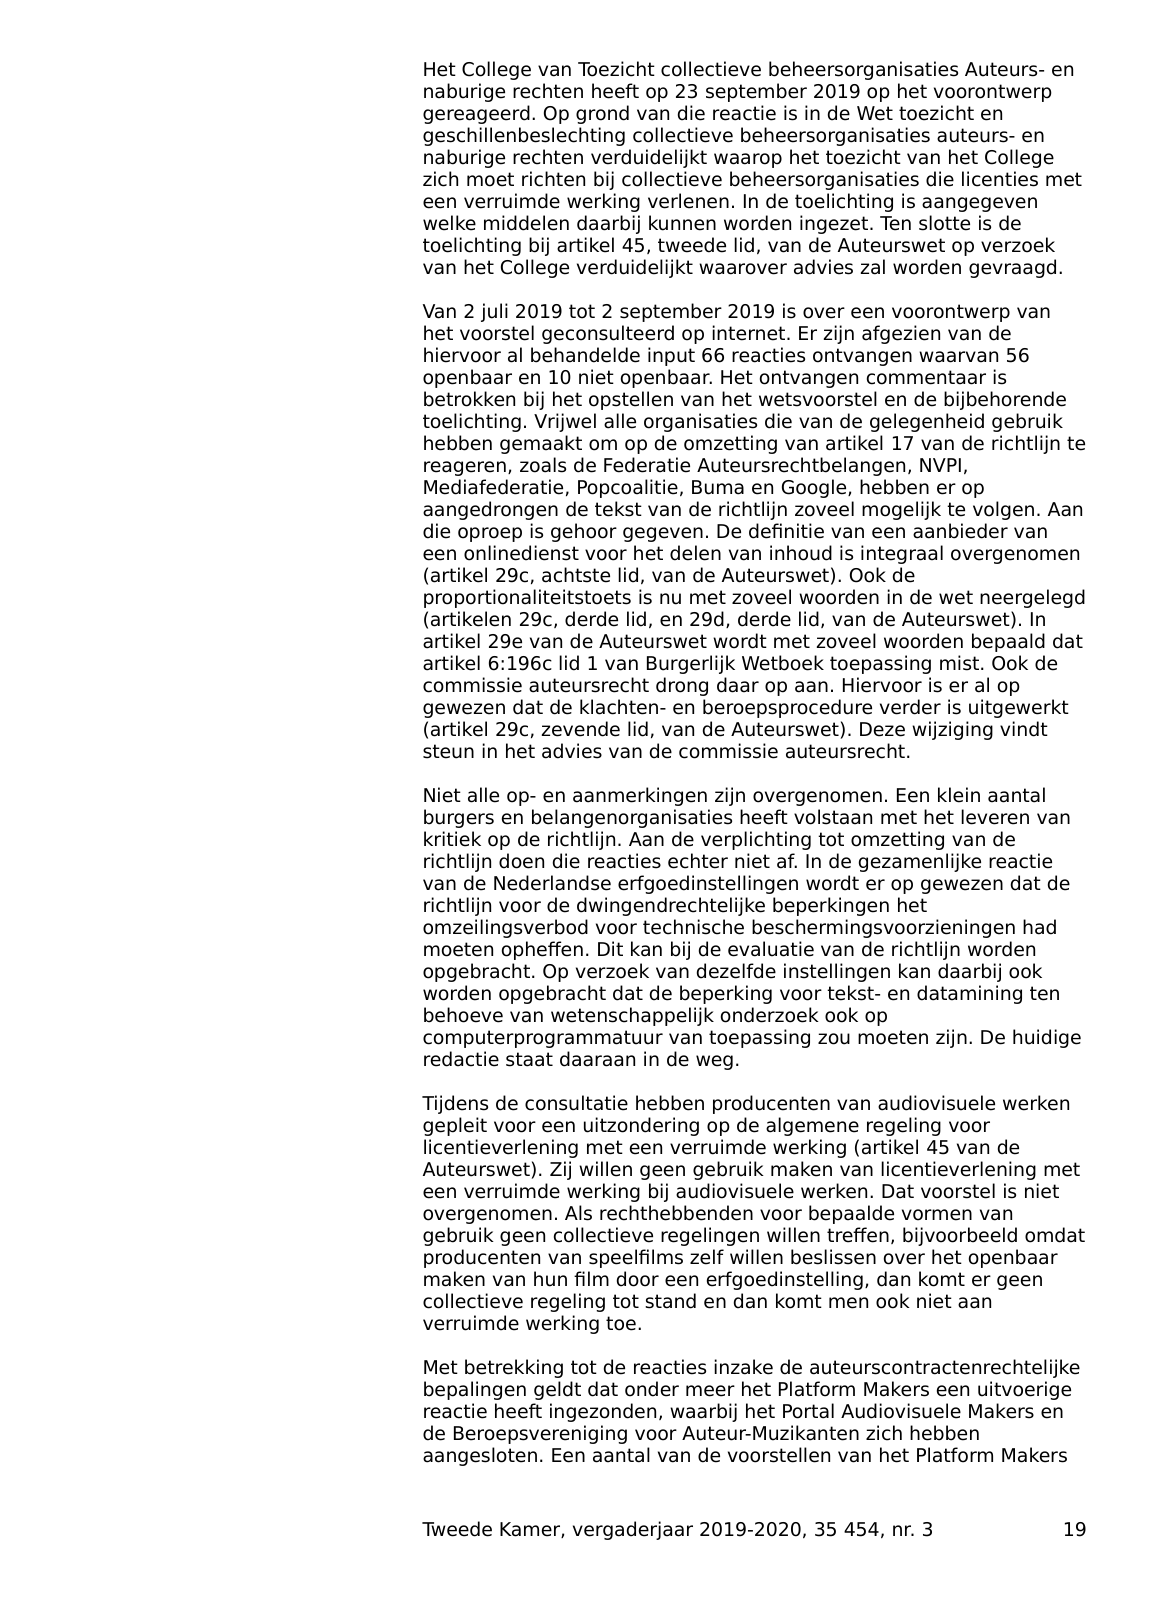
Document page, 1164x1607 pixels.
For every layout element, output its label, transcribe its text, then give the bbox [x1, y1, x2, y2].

text Het College van Toezicht collectieve beheersorganisaties Auteurs- en naburige rechten heeft op 23 september 2019 op het voorontwerp gereageerd. Op grond van die reactie is in de Wet toezicht en geschillenbeslechting collectieve beheersorganisaties auteurs- en naburige rechten verduidelijkt waarop het toezicht van het College zich moet richten bij collectieve beheersorganisaties die licenties met een verruimde werking verlenen. In de toelichting is aangegeven welke middelen daarbij kunnen worden ingezet. Ten slotte is de toelichting bij artikel 45, tweede lid, van de Auteurswet op verzoek van het College verduidelijkt waarover advies zal worden gevraagd. [422, 59, 1087, 279]
text Niet alle op- en aanmerkingen zijn overgenomen. Een klein aantal burgers en belangenorganisaties heeft volstaan met het leveren van kritiek op de richtlijn. Aan de verplichting tot omzetting van de richtlijn doen die reacties echter niet af. In de gezamenlijke reactie van de Nederlandse erfgoedinstellingen wordt er op gewezen dat de richtlijn voor de dwingendrechtelijke beperkingen het omzeilingsverbod voor technische beschermingsvoorzieningen had moeten opheffen. Dit kan bij de evaluatie van de richtlijn worden opgebracht. Op verzoek van dezelfde instellingen kan daarbij ook worden opgebracht dat de beperking voor tekst- en datamining ten behoeve van wetenschappelijk onderzoek ook op computerprogrammatuur van toepassing zou moeten zijn. De huidige redactie staat daaraan in de weg. [422, 785, 1087, 1071]
text Met betrekking tot de reacties inzake de auteurscontractenrechtelijke bepalingen geldt dat onder meer het Platform Makers een uitvoerige reactie heeft ingezonden, waarbij het Portal Audiovisuele Makers en de Beroepsvereniging voor Auteur-Muzikanten zich hebben aangesloten. Een aantal van de voorstellen van het Platform Makers [422, 1357, 1087, 1467]
text Van 2 juli 2019 tot 2 september 2019 is over een voorontwerp van het voorstel geconsulteerd op internet. Er zijn afgezien van de hiervoor al behandelde input 66 reacties ontvangen waarvan 56 openbaar en 10 niet openbaar. Het ontvangen commentaar is betrokken bij het opstellen van het wetsvoorstel en de bijbehorende toelichting. Vrijwel alle organisaties die van de gelegenheid gebruik hebben gemaakt om op de omzetting van artikel 17 van de richtlijn te reageren, zoals de Federatie Auteursrechtbelangen, NVPI, Mediafederatie, Popcoalitie, Buma en Google, hebben er op aangedrongen de tekst van de richtlijn zoveel mogelijk te volgen. Aan die oproep is gehoor gegeven. De definitie van een aanbieder van een onlinedienst voor het delen van inhoud is integraal overgenomen (artikel 29c, achtste lid, van de Auteurswet). Ook de proportionaliteitstoets is nu met zoveel woorden in de wet neergelegd (artikelen 29c, derde lid, en 29d, derde lid, van de Auteurswet). In artikel 29e van de Auteurswet wordt met zoveel woorden bepaald dat artikel 6:196c lid 1 van Burgerlijk Wetboek toepassing mist. Ook de commissie auteursrecht drong daar op aan. Hiervoor is er al op gewezen dat de klachten- en beroepsprocedure verder is uitgewerkt (artikel 29c, zevende lid, van de Auteurswet). Deze wijziging vindt steun in het advies van de commissie auteursrecht. [422, 301, 1087, 763]
text Tijdens de consultatie hebben producenten van audiovisuele werken gepleit voor een uitzondering op de algemene regeling voor licentieverlening met een verruimde werking (artikel 45 van de Auteurswet). Zij willen geen gebruik maken van licentieverlening met een verruimde werking bij audiovisuele werken. Dat voorstel is niet overgenomen. Als rechthebbenden voor bepaalde vormen van gebruik geen collectieve regelingen willen treffen, bijvoorbeeld omdat producenten van speelfilms zelf willen beslissen over het openbaar maken van hun film door een erfgoedinstelling, dan komt er geen collectieve regeling tot stand en dan komt men ook niet aan verruimde werking toe. [422, 1093, 1087, 1334]
